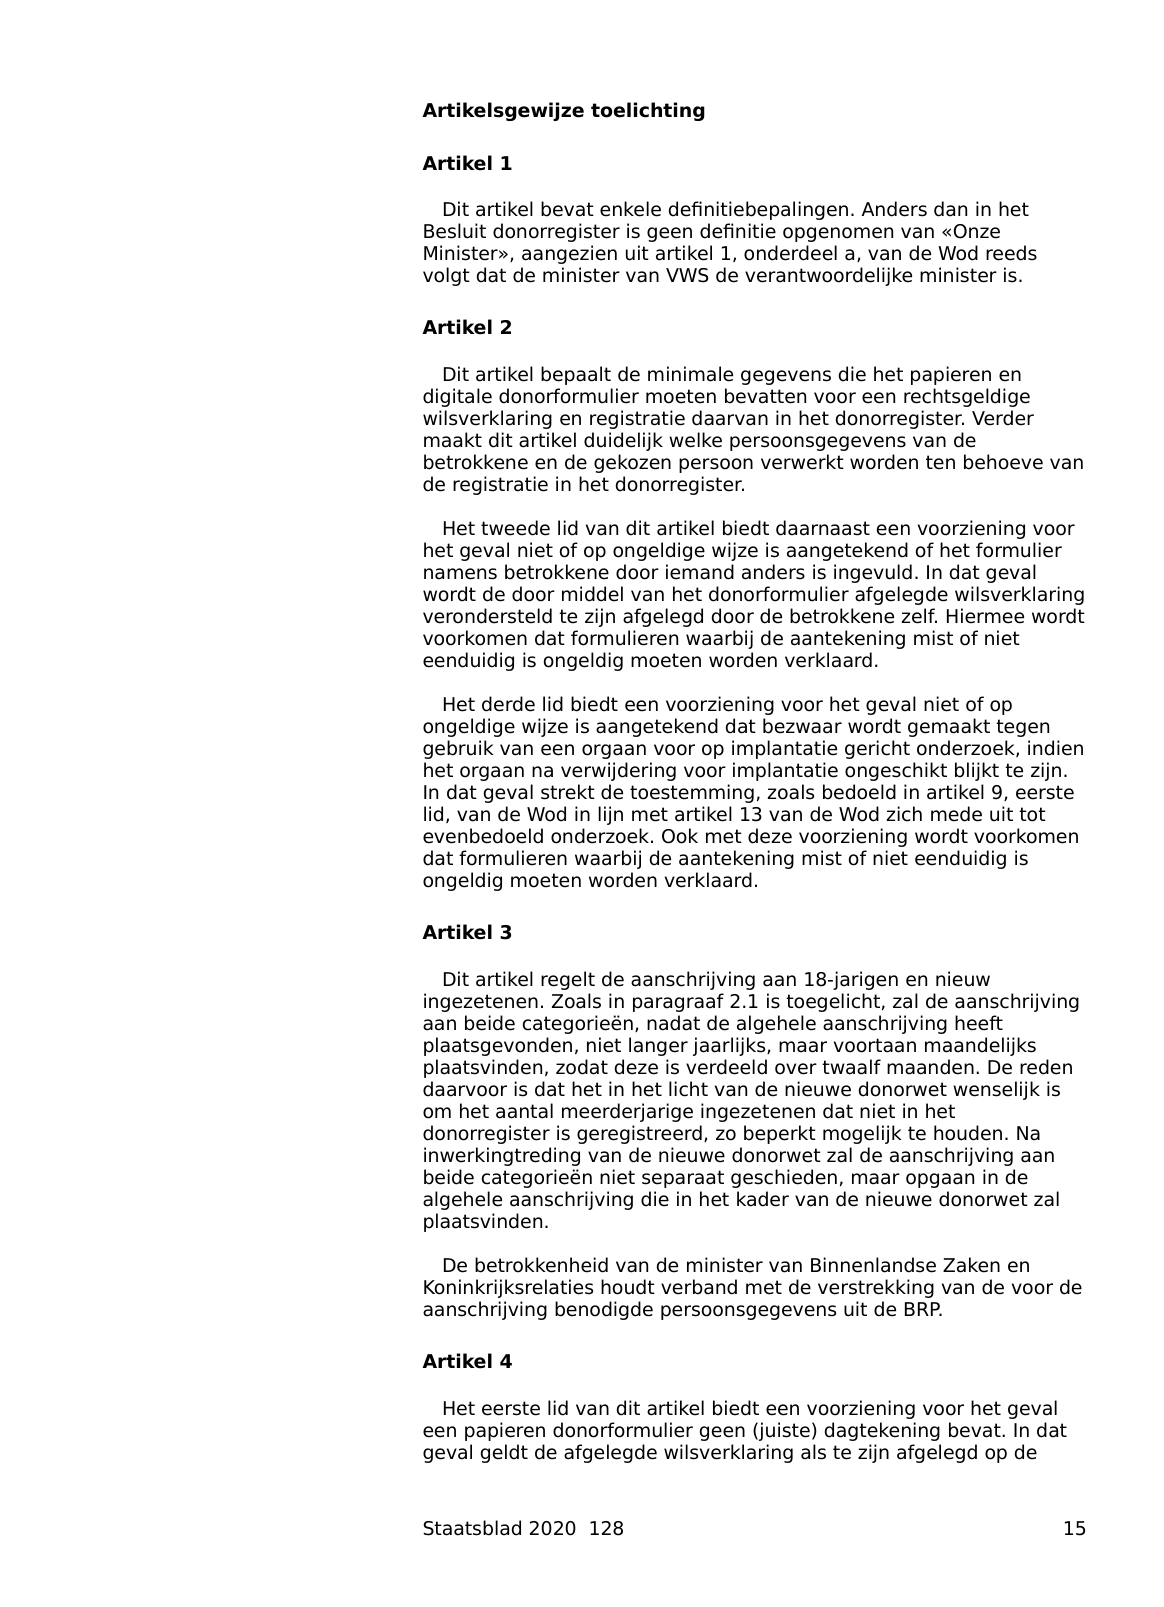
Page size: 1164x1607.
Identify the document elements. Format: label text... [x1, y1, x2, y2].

subtitle Artikel 1 [422, 152, 1087, 174]
text Het tweede lid van dit artikel biedt daarnaast een voorziening voor het geval niet of op ongeldige wijze is aangetekend of het formulier namens betrokkene door iemand anders is ingevuld. In dat geval wordt de door middel van het donorformulier afgelegde wilsverklaring verondersteld te zijn afgelegd door de betrokkene zelf. Hiermee wordt voorkomen dat formulieren waarbij de aantekening mist of niet eenduidig is ongeldig moeten worden verklaard. [422, 518, 1087, 672]
subtitle Artikel 3 [422, 922, 1087, 944]
text Dit artikel bevat enkele definitiebepalingen. Anders dan in het Besluit donorregister is geen definitie opgenomen van «Onze Minister», aangezien uit artikel 1, onderdeel a, van de Wod reeds volgt dat de minister van VWS de verantwoordelijke minister is. [422, 199, 1087, 287]
text De betrokkenheid van de minister van Binnenlandse Zaken en Koninkrijksrelaties houdt verband met de verstrekking van de voor de aanschrijving benodigde persoonsgegevens uit de BRP. [422, 1255, 1087, 1321]
text Het derde lid biedt een voorziening voor het geval niet of op ongeldige wijze is aangetekend dat bezwaar wordt gemaakt tegen gebruik van een orgaan voor op implantatie gericht onderzoek, indien het orgaan na verwijdering voor implantatie ongeschikt blijkt te zijn. In dat geval strekt de toestemming, zoals bedoeld in artikel 9, eerste lid, van de Wod in lijn met artikel 13 van de Wod zich mede uit tot evenbedoeld onderzoek. Ook met deze voorziening wordt voorkomen dat formulieren waarbij de aantekening mist of niet eenduidig is ongeldig moeten worden verklaard. [422, 694, 1087, 892]
text Dit artikel bepaalt de minimale gegevens die het papieren en digitale donorformulier moeten bevatten voor een rechtsgeldige wilsverklaring en registratie daarvan in het donorregister. Verder maakt dit artikel duidelijk welke persoonsgegevens van de betrokkene en de gekozen persoon verwerkt worden ten behoeve van de registratie in het donorregister. [422, 364, 1087, 496]
text Het eerste lid van dit artikel biedt een voorziening voor het geval een papieren donorformulier geen (juiste) dagtekening bevat. In dat geval geldt de afgelegde wilsverklaring als te zijn afgelegd op de [422, 1398, 1087, 1464]
text Dit artikel regelt de aanschrijving aan 18-jarigen en nieuw ingezetenen. Zoals in paragraaf 2.1 is toegelicht, zal de aanschrijving aan beide categorieën, nadat de algehele aanschrijving heeft plaatsgevonden, niet langer jaarlijks, maar voortaan maandelijks plaatsvinden, zodat deze is verdeeld over twaalf maanden. De reden daarvoor is dat het in het licht van de nieuwe donorwet wenselijk is om het aantal meerderjarige ingezetenen dat niet in het donorregister is geregistreerd, zo beperkt mogelijk te houden. Na inwerkingtreding van de nieuwe donorwet zal de aanschrijving aan beide categorieën niet separaat geschieden, maar opgaan in de algehele aanschrijving die in het kader van de nieuwe donorwet zal plaatsvinden. [422, 969, 1087, 1233]
subtitle Artikel 2 [422, 317, 1087, 339]
subtitle Artikel 4 [422, 1351, 1087, 1373]
subtitle Artikelsgewijze toelichting [422, 100, 1087, 122]
